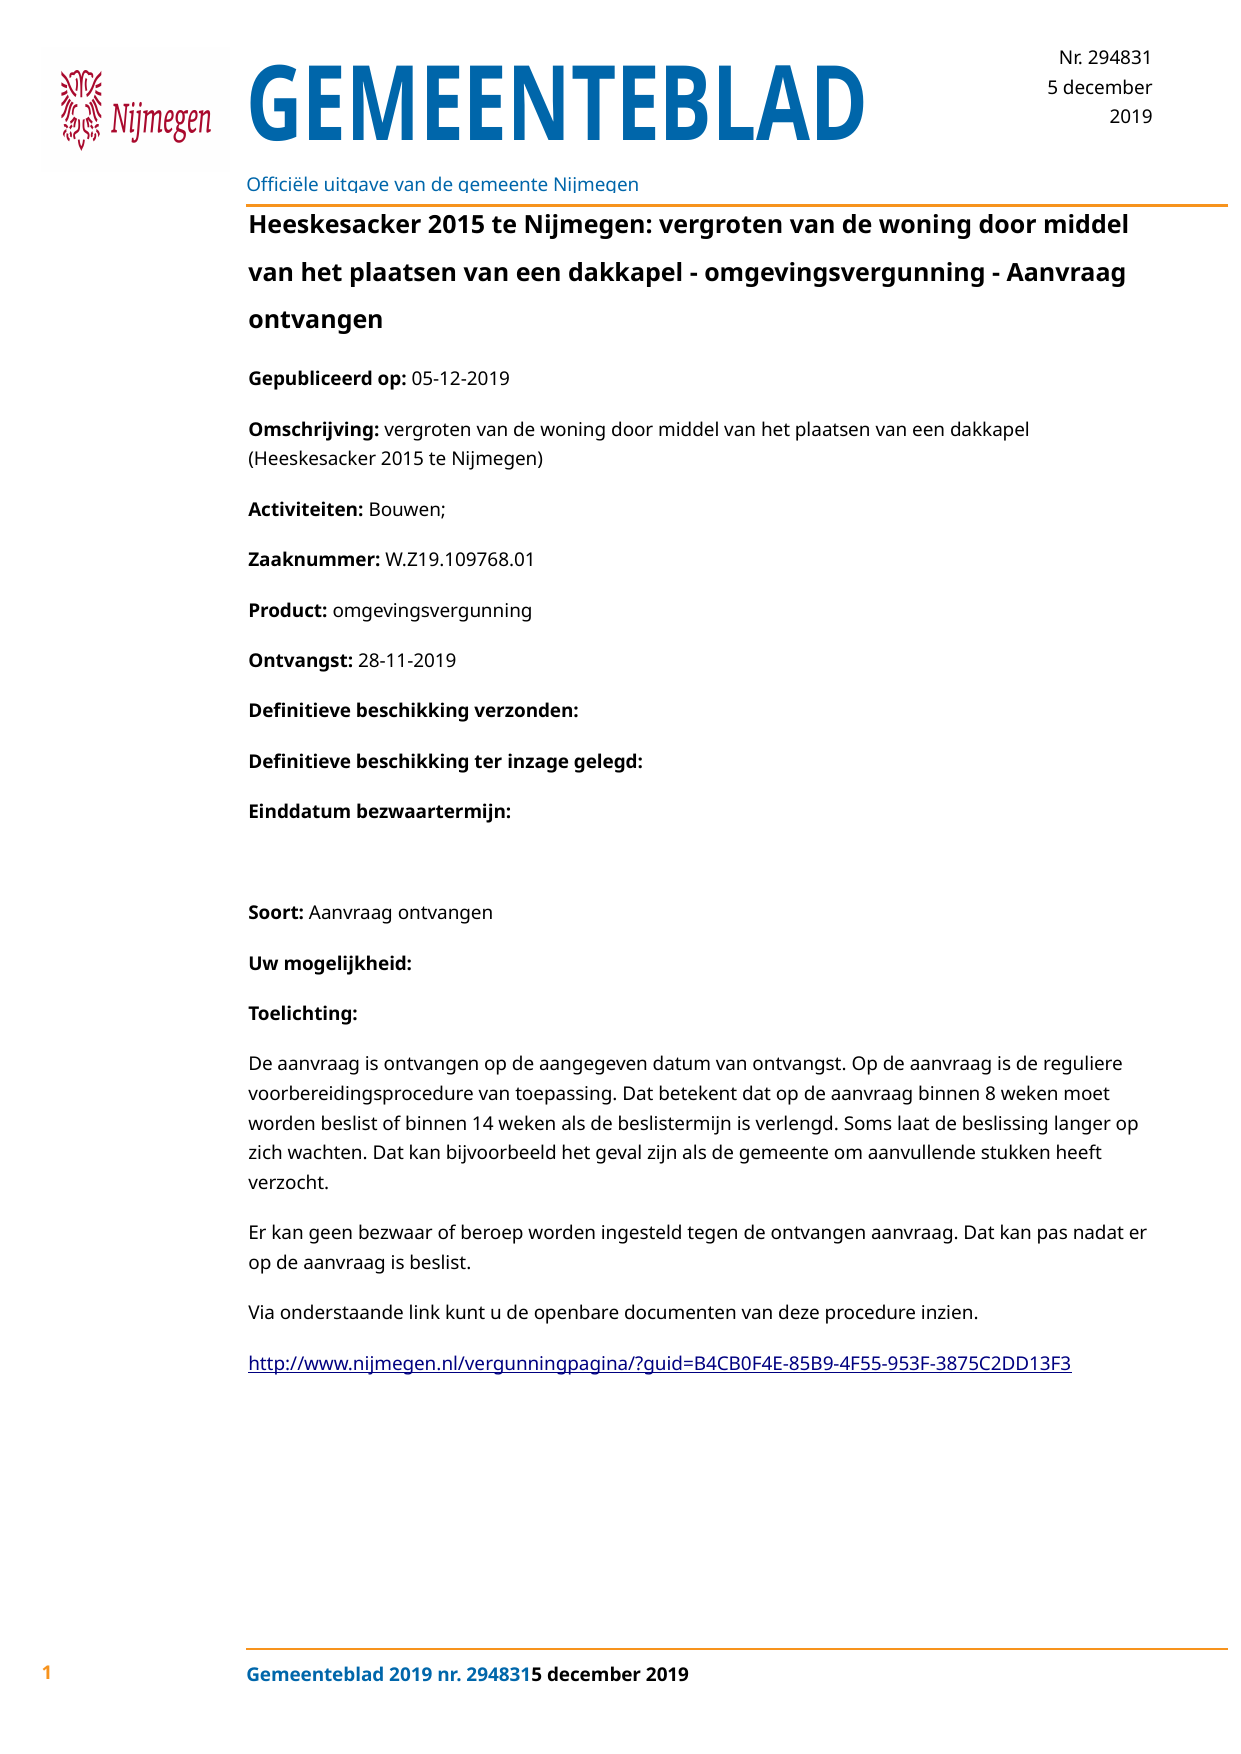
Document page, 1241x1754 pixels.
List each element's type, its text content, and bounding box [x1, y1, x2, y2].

text Uw mogelijkheid: [248, 950, 1152, 975]
text Einddatum bezwaartermijn: [248, 798, 1152, 824]
text Zaaknummer: W.Z19.109768.01 [248, 546, 1152, 572]
text Soort: Aanvraag ontvangen [248, 899, 1152, 925]
picture [41, 47, 231, 172]
text Toelichting: [248, 1000, 1152, 1026]
text Via onderstaande link kunt u de openbare documenten van deze procedure inzien. [248, 1299, 1152, 1325]
text Er kan geen bezwaar of beroep worden ingesteld tegen de ontvangen aanvraag. Dat kan pas nadat er op de aanvraag is beslist. [248, 1219, 1152, 1274]
text Activiteiten: Bouwen; [248, 496, 1152, 522]
text Omschrijving: vergroten van de woning door middel van het plaatsen van een dakkapel (Heeskesacker 2015 te Nijmegen) [248, 416, 1152, 471]
text http://www.nijmegen.nl/vergunningpagina/?guid=B4CB0F4E-85B9-4F55-953F-3875C2DD13F3 [248, 1350, 1152, 1375]
text De aanvraag is ontvangen op de aangegeven datum van ontvangst. Op de aanvraag is de reguliere voorbereidingsprocedure van toepassing. Dat betekent dat op de aanvraag binnen 8 weken moet worden beslist of binnen 14 weken als de beslistermijn is verlengd. Soms laat de beslissing langer op zich wachten. Dat kan bijvoorbeeld het geval zijn als de gemeente om aanvullende stukken heeft verzocht. [248, 1051, 1152, 1194]
text Definitieve beschikking ter inzage gelegd: [248, 748, 1152, 774]
text Heeskesacker 2015 te Nijmegen: vergroten van de woning door middel van het plaatsen van een dakkapel - omgevingsvergunning - Aanvraag ontvangen [248, 207, 1152, 336]
text Definitieve beschikking verzonden: [248, 698, 1152, 723]
text Ontvangst: 28-11-2019 [248, 647, 1152, 673]
text Gepubliceerd op: 05-12-2019 [248, 366, 1152, 391]
text Product: omgevingsvergunning [248, 597, 1152, 622]
